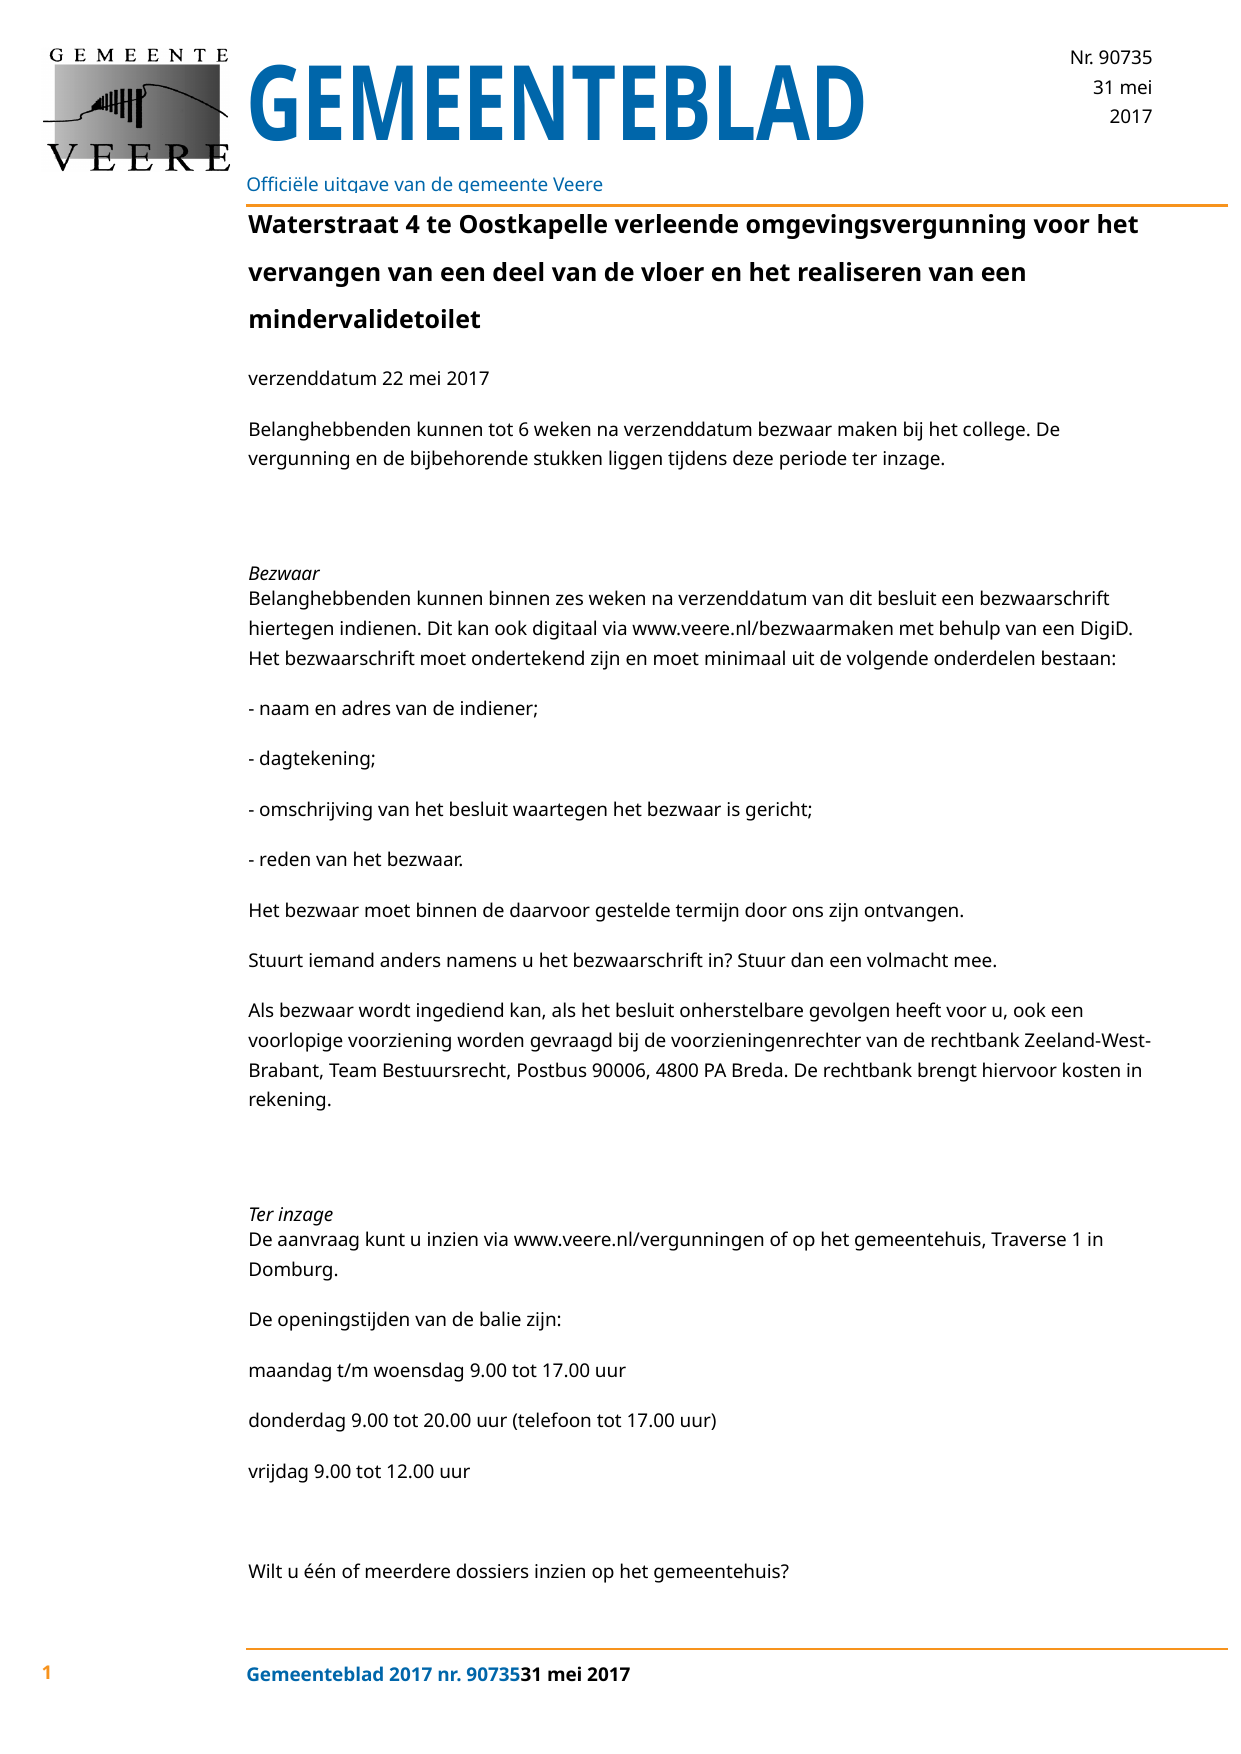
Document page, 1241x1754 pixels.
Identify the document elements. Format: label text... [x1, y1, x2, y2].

text Waterstraat 4 te Oostkapelle verleende omgevingsvergunning voor het vervangen van een deel van de vloer en het realiseren van een mindervalidetoilet [248, 207, 1152, 336]
text Belanghebbenden kunnen tot 6 weken na verzenddatum bezwaar maken bij het college. De vergunning en de bijbehorende stukken liggen tijdens deze periode ter inzage. [248, 416, 1152, 471]
text Wilt u één of meerdere dossiers inzien op het gemeentehuis? [248, 1559, 1152, 1584]
text Ter inzage [248, 1201, 1152, 1227]
text De aanvraag kunt u inzien via www.veere.nl/vergunningen of op het gemeentehuis, Traverse 1 in Domburg. [248, 1227, 1152, 1282]
text - reden van het bezwaar. [248, 846, 1152, 872]
text - omschrijving van het besluit waartegen het bezwaar is gericht; [248, 796, 1152, 822]
text - naam en adres van de indiener; [248, 695, 1152, 721]
text Als bezwaar wordt ingediend kan, als het besluit onherstelbare gevolgen heeft voor u, ook een voorlopige voorziening worden gevraagd bij de voorzieningenrechter van de rechtbank Zeeland-West-Brabant, Team Bestuursrecht, Postbus 90006, 4800 PA Breda. De rechtbank brengt hiervoor kosten in rekening. [248, 998, 1152, 1112]
text - dagtekening; [248, 746, 1152, 771]
text donderdag 9.00 tot 20.00 uur (telefoon tot 17.00 uur) [248, 1407, 1152, 1433]
text vrijdag 9.00 tot 12.00 uur [248, 1458, 1152, 1483]
text maandag t/m woensdag 9.00 tot 17.00 uur [248, 1357, 1152, 1383]
text Het bezwaar moet binnen de daarvoor gestelde termijn door ons zijn ontvangen. [248, 897, 1152, 923]
text De openingstijden van de balie zijn: [248, 1307, 1152, 1332]
text Bezwaar [248, 560, 1152, 586]
picture [41, 47, 231, 172]
text verzenddatum 22 mei 2017 [248, 366, 1152, 391]
text Stuurt iemand anders namens u het bezwaarschrift in? Stuur dan een volmacht mee. [248, 947, 1152, 973]
text Belanghebbenden kunnen binnen zes weken na verzenddatum van dit besluit een bezwaarschrift hiertegen indienen. Dit kan ook digitaal via www.veere.nl/bezwaarmaken met behulp van een DigiD. Het bezwaarschrift moet ondertekend zijn en moet minimaal uit de volgende onderdelen bestaan: [248, 586, 1152, 671]
